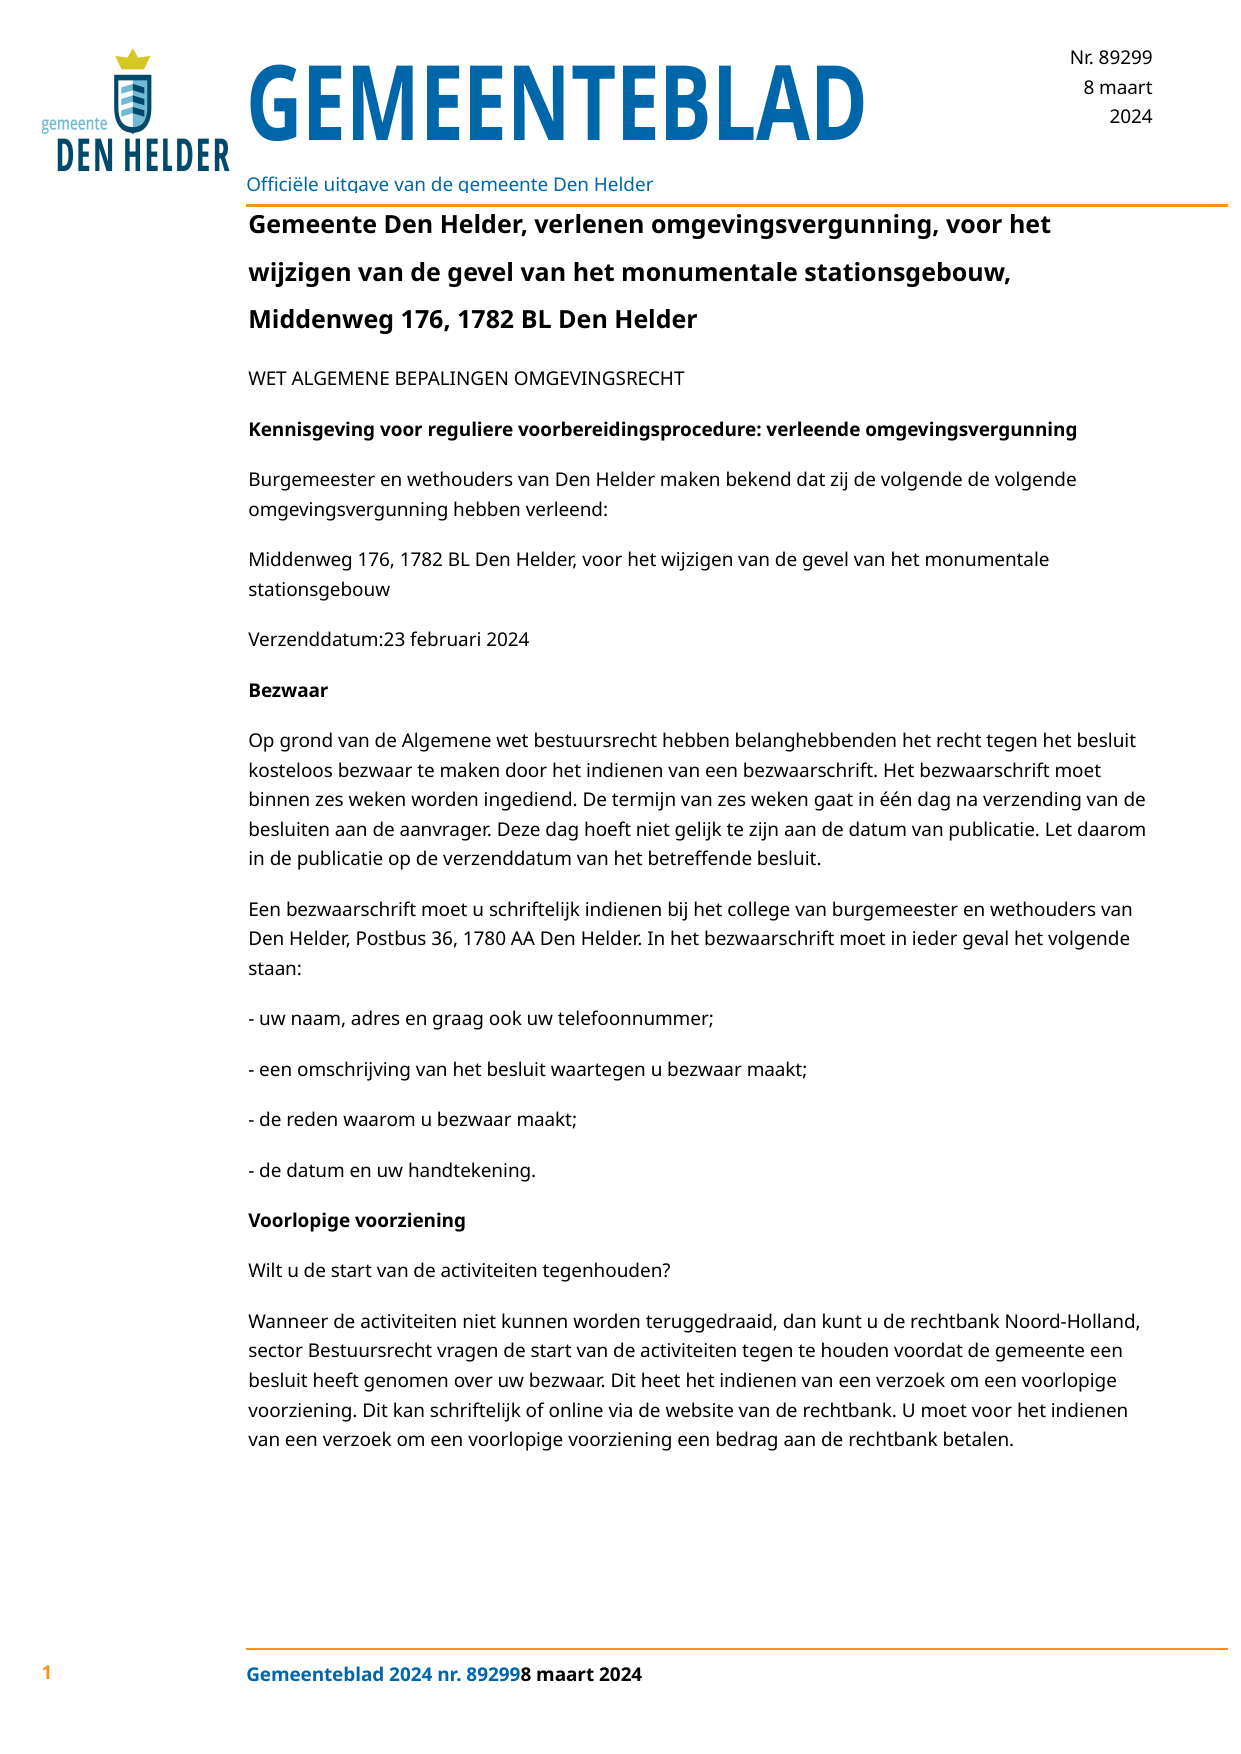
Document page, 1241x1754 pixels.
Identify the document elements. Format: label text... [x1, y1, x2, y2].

picture [41, 47, 231, 172]
text WET ALGEMENE BEPALINGEN OMGEVINGSRECHT [248, 366, 1152, 391]
picture [220, 160, 224, 172]
text Verzenddatum:23 februari 2024 [248, 626, 1152, 652]
text Bezwaar [248, 677, 1152, 702]
text Middenweg 176, 1782 BL Den Helder, voor het wijzigen van de gevel van het monumentale stationsgebouw [248, 546, 1152, 602]
text Wilt u de start van de activiteiten tegenhouden? [248, 1258, 1152, 1283]
text Gemeente Den Helder, verlenen omgevingsvergunning, voor het wijzigen van de gevel van het monumentale stationsgebouw, Middenweg 176, 1782 BL Den Helder [248, 207, 1152, 336]
text - de reden waarom u bezwaar maakt; [248, 1106, 1152, 1132]
text - uw naam, adres en graag ook uw telefoonnummer; [248, 1006, 1152, 1031]
text Op grond van de Algemene wet bestuursrecht hebben belanghebbenden het recht tegen het besluit kosteloos bezwaar te maken door het indienen van een bezwaarschrift. Het bezwaarschrift moet binnen zes weken worden ingediend. De termijn van zes weken gaat in één dag na verzending van de besluiten aan de aanvrager. Deze dag hoeft niet gelijk te zijn aan de datum van publicatie. Let daarom in de publicatie op de verzenddatum van het betreffende besluit. [248, 727, 1152, 871]
text Een bezwaarschrift moet u schriftelijk indienen bij het college van burgemeester en wethouders van Den Helder, Postbus 36, 1780 AA Den Helder. In het bezwaarschrift moet in ieder geval het volgende staan: [248, 896, 1152, 981]
picture [182, 144, 187, 165]
text Kennisgeving voor reguliere voorbereidingsprocedure: verleende omgevingsvergunning [248, 416, 1152, 442]
text Wanneer de activiteiten niet kunnen worden teruggedraaid, dan kunt u de rechtbank Noord-Holland, sector Bestuursrecht vragen de start van de activiteiten tegen te houden voordat de gemeente een besluit heeft genomen over uw bezwaar. Dit heet het indienen van een verzoek om een voorlopige voorziening. Dit kan schriftelijk of online via de website van de rechtbank. U moet voor het indienen van een verzoek om een voorlopige voorziening een bedrag aan de rechtbank betalen. [248, 1308, 1152, 1452]
text - een omschrijving van het besluit waartegen u bezwaar maakt; [248, 1056, 1152, 1082]
picture [100, 154, 106, 172]
picture [130, 157, 135, 172]
text Voorlopige voorziening [248, 1207, 1152, 1233]
text Burgemeester en wethouders van Den Helder maken bekend dat zij de volgende de volgende omgevingsvergunning hebben verleend: [248, 466, 1152, 522]
picture [63, 144, 68, 165]
text - de datum en uw handtekening. [248, 1157, 1152, 1182]
